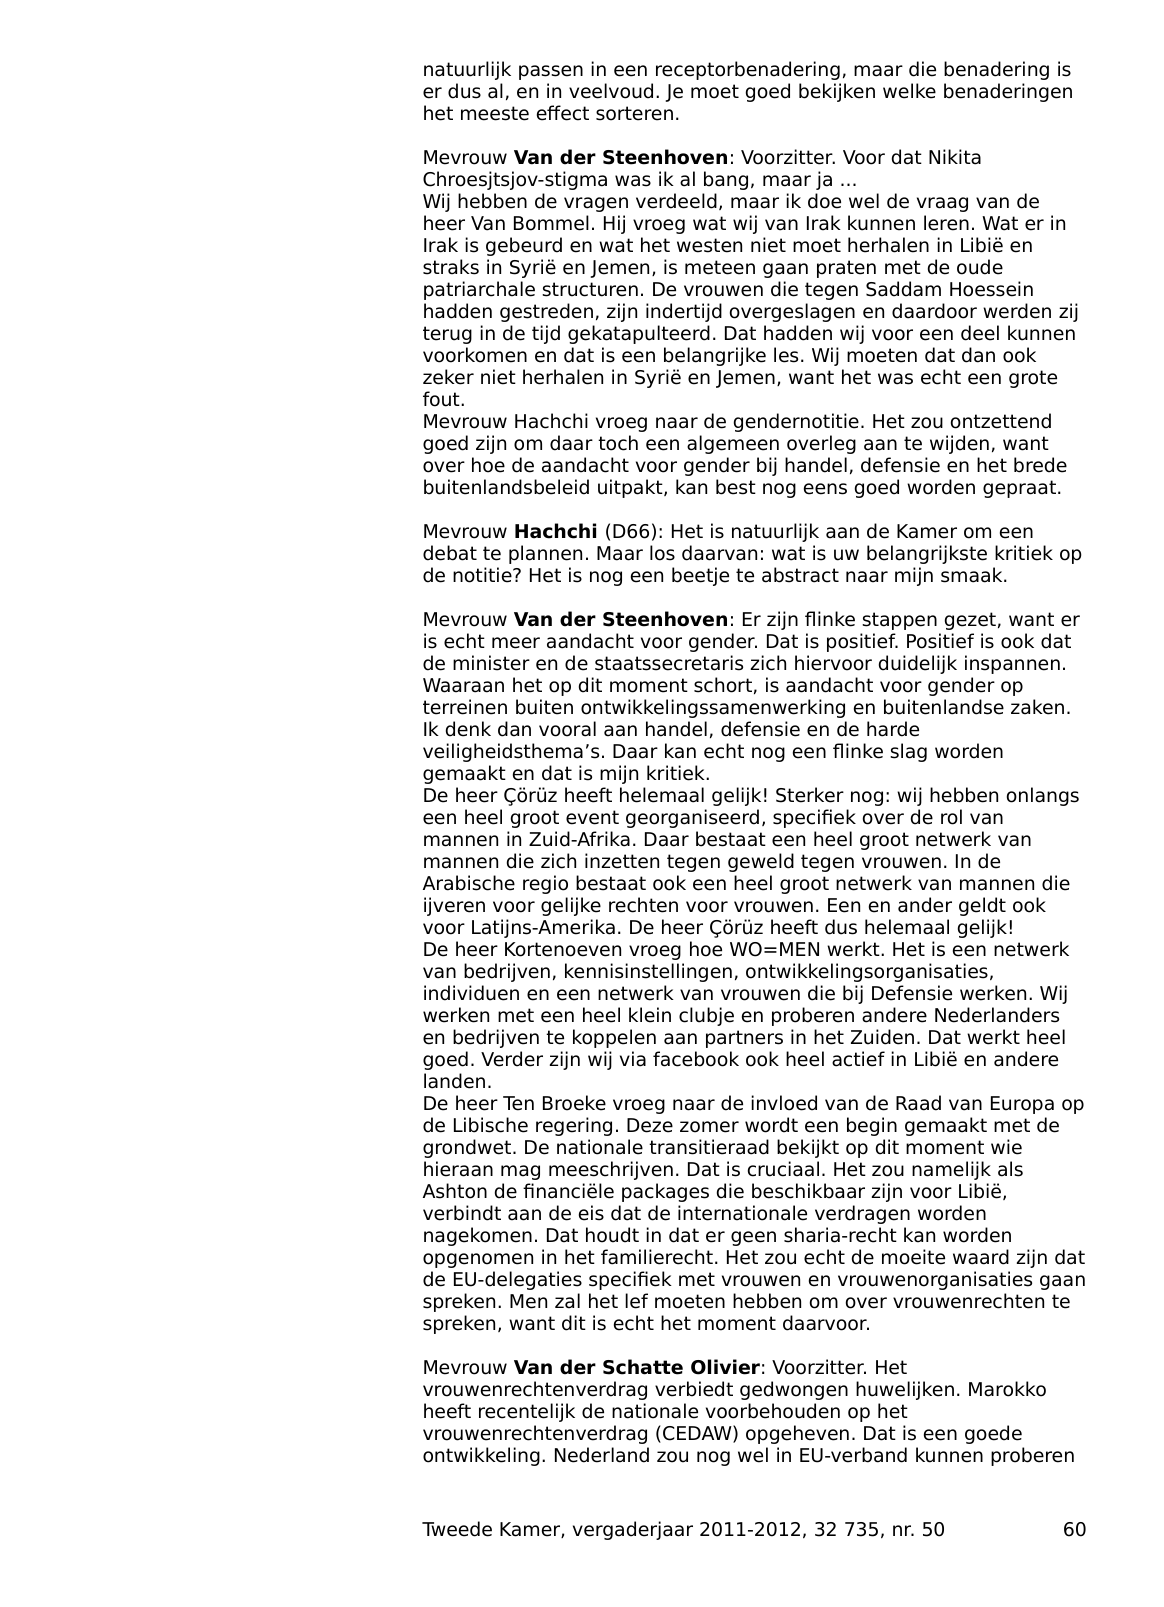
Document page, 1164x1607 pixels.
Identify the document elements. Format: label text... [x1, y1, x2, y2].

text Mevrouw Van der Steenhoven: Er zijn flinke stappen gezet, want er is echt meer aandacht voor gender. Dat is positief. Positief is ook dat de minister en de staatssecretaris zich hiervoor duidelijk inspannen. Waaraan het op dit moment schort, is aandacht voor gender op terreinen buiten ontwikkelingssamenwerking en buitenlandse zaken. Ik denk dan vooral aan handel, defensie en de harde veiligheidsthema’s. Daar kan echt nog een flinke slag worden gemaakt en dat is mijn kritiek. [422, 609, 1087, 785]
text Mevrouw Van der Steenhoven: Voorzitter. Voor dat Nikita Chroesjtsjov-stigma was ik al bang, maar ja ... [422, 147, 1087, 191]
text De heer Kortenoeven vroeg hoe WO=MEN werkt. Het is een netwerk van bedrijven, kennisinstellingen, ontwikkelingsorganisaties, individuen en een netwerk van vrouwen die bij Defensie werken. Wij werken met een heel klein clubje en proberen andere Nederlanders en bedrijven te koppelen aan partners in het Zuiden. Dat werkt heel goed. Verder zijn wij via facebook ook heel actief in Libië en andere landen. [422, 939, 1087, 1093]
text Wij hebben de vragen verdeeld, maar ik doe wel de vraag van de heer Van Bommel. Hij vroeg wat wij van Irak kunnen leren. Wat er in Irak is gebeurd en wat het westen niet moet herhalen in Libië en straks in Syrië en Jemen, is meteen gaan praten met de oude patriarchale structuren. De vrouwen die tegen Saddam Hoessein hadden gestreden, zijn indertijd overgeslagen en daardoor werden zij terug in de tijd gekatapulteerd. Dat hadden wij voor een deel kunnen voorkomen en dat is een belangrijke les. Wij moeten dat dan ook zeker niet herhalen in Syrië en Jemen, want het was echt een grote fout. [422, 191, 1087, 411]
text De heer Ten Broeke vroeg naar de invloed van de Raad van Europa op de Libische regering. Deze zomer wordt een begin gemaakt met de grondwet. De nationale transitieraad bekijkt op dit moment wie hieraan mag meeschrijven. Dat is cruciaal. Het zou namelijk als Ashton de financiële packages die beschikbaar zijn voor Libië, verbindt aan de eis dat de internationale verdragen worden nagekomen. Dat houdt in dat er geen sharia-recht kan worden opgenomen in het familierecht. Het zou echt de moeite waard zijn dat de EU-delegaties specifiek met vrouwen en vrouwenorganisaties gaan spreken. Men zal het lef moeten hebben om over vrouwenrechten te spreken, want dit is echt het moment daarvoor. [422, 1093, 1087, 1334]
text De heer Çörüz heeft helemaal gelijk! Sterker nog: wij hebben onlangs een heel groot event georganiseerd, specifiek over de rol van mannen in Zuid-Afrika. Daar bestaat een heel groot netwerk van mannen die zich inzetten tegen geweld tegen vrouwen. In de Arabische regio bestaat ook een heel groot netwerk van mannen die ijveren voor gelijke rechten voor vrouwen. Een en ander geldt ook voor Latijns-Amerika. De heer Çörüz heeft dus helemaal gelijk! [422, 785, 1087, 939]
text Mevrouw Hachchi (D66): Het is natuurlijk aan de Kamer om een debat te plannen. Maar los daarvan: wat is uw belangrijkste kritiek op de notitie? Het is nog een beetje te abstract naar mijn smaak. [422, 521, 1087, 587]
text Mevrouw Van der Schatte Olivier: Voorzitter. Het vrouwenrechtenverdrag verbiedt gedwongen huwelijken. Marokko heeft recentelijk de nationale voorbehouden op het vrouwenrechtenverdrag (CEDAW) opgeheven. Dat is een goede ontwikkeling. Nederland zou nog wel in EU-verband kunnen proberen [422, 1357, 1087, 1467]
text Mevrouw Hachchi vroeg naar de gendernotitie. Het zou ontzettend goed zijn om daar toch een algemeen overleg aan te wijden, want over hoe de aandacht voor gender bij handel, defensie en het brede buitenlandsbeleid uitpakt, kan best nog eens goed worden gepraat. [422, 411, 1087, 499]
text natuurlijk passen in een receptorbenadering, maar die benadering is er dus al, en in veelvoud. Je moet goed bekijken welke benaderingen het meeste effect sorteren. [422, 59, 1087, 125]
